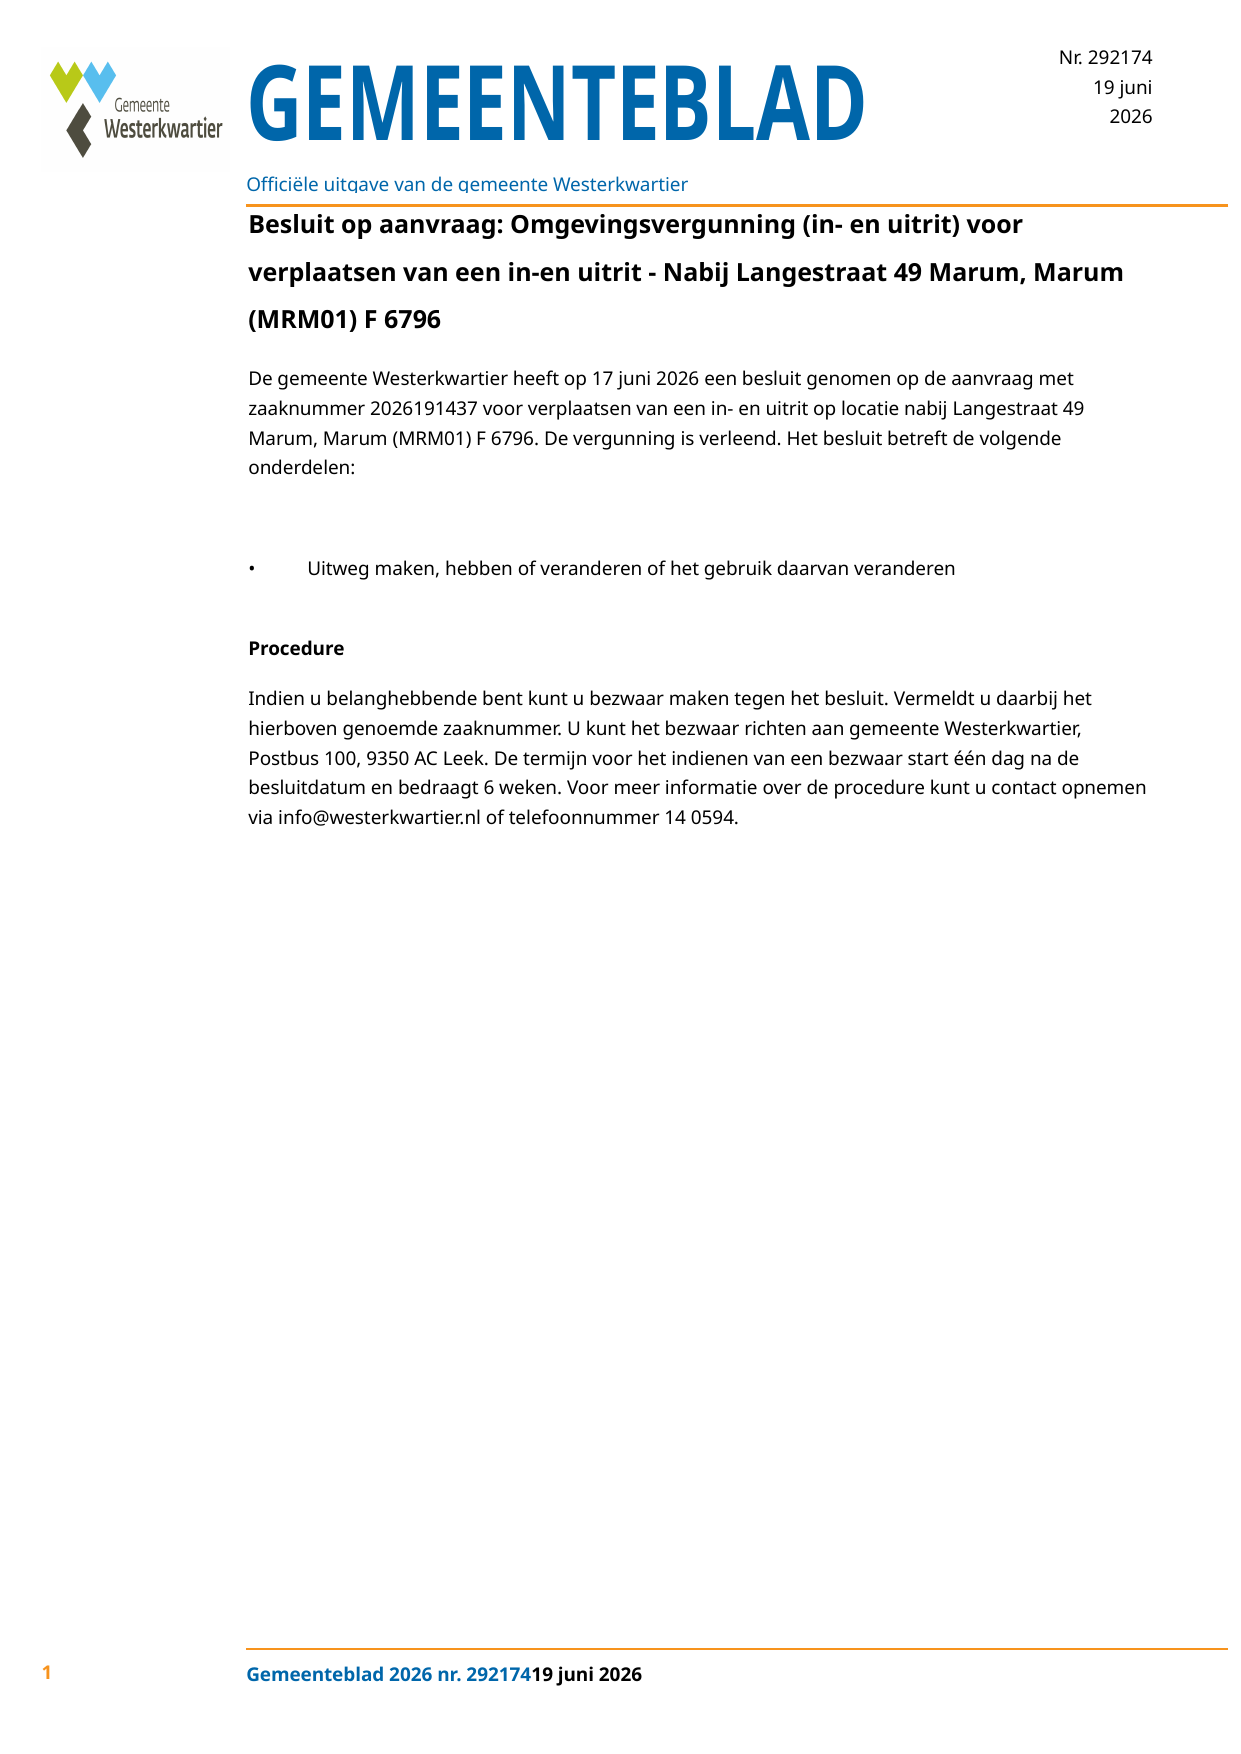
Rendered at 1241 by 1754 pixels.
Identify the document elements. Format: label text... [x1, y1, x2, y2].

picture [41, 47, 231, 172]
text Besluit op aanvraag: Omgevingsvergunning (in- en uitrit) voor verplaatsen van een in-en uitrit - Nabij Langestraat 49 Marum, Marum (MRM01) F 6796 [248, 207, 1152, 336]
text De gemeente Westerkwartier heeft op 17 juni 2026 een besluit genomen op de aanvraag met zaaknummer 2026191437 voor verplaatsen van een in- en uitrit op locatie nabij Langestraat 49 Marum, Marum (MRM01) F 6796. De vergunning is verleend. Het besluit betreft de volgende onderdelen: [248, 366, 1152, 480]
list Uitweg maken, hebben of veranderen of het gebruik daarvan veranderen [248, 555, 1152, 581]
text Procedure [248, 635, 1152, 661]
text Indien u belanghebbende bent kunt u bezwaar maken tegen het besluit. Vermeldt u daarbij het hierboven genoemde zaaknummer. U kunt het bezwaar richten aan gemeente Westerkwartier, Postbus 100, 9350 AC Leek. De termijn voor het indienen van een bezwaar start één dag na de besluitdatum en bedraagt 6 weken. Voor meer informatie over de procedure kunt u contact opnemen via info@westerkwartier.nl of telefoonnummer 14 0594. [248, 686, 1152, 829]
